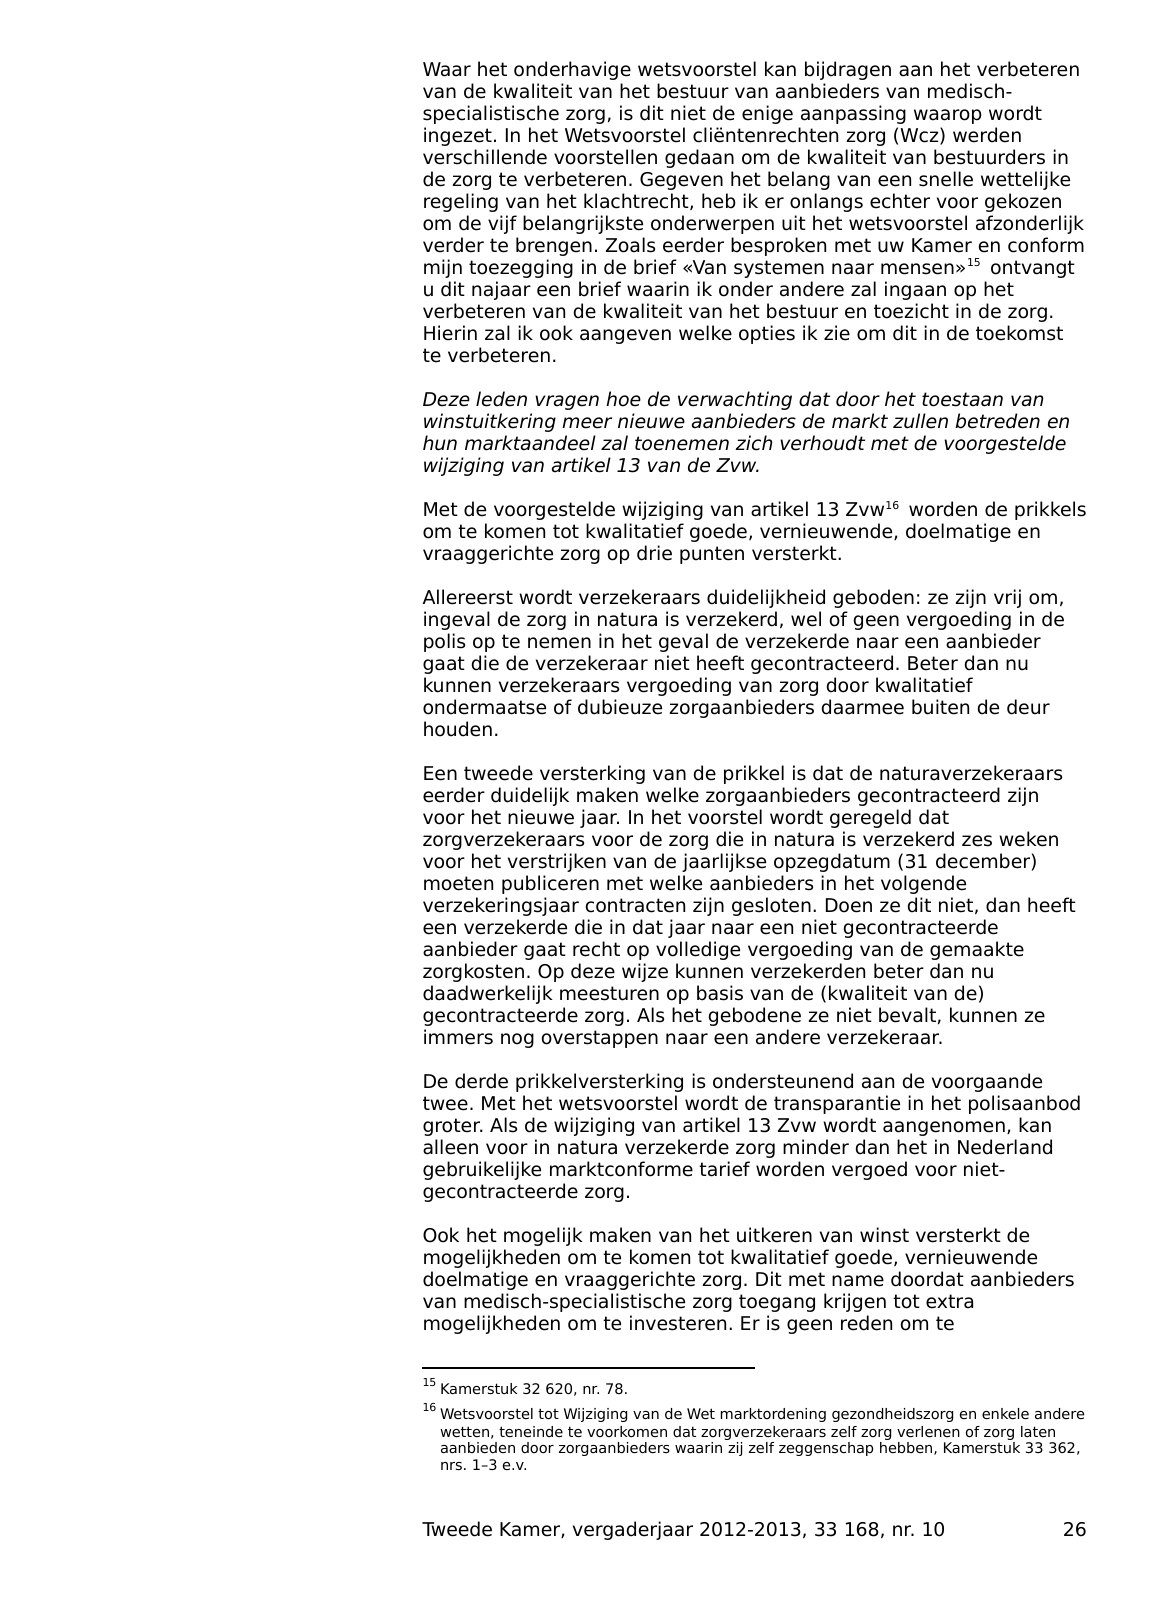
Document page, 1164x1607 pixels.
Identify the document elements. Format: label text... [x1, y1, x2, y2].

text Wetsvoorstel tot Wijziging van de Wet marktordening gezondheidszorg en enkele andere wetten, teneinde te voorkomen dat zorgverzekeraars zelf zorg verlenen of zorg laten aanbieden door zorgaanbieders waarin zij zelf zeggenschap hebben, Kamerstuk 33 362, nrs. 1–3 e.v. [422, 1402, 1087, 1474]
text Deze leden vragen hoe de verwachting dat door het toestaan van winstuitkering meer nieuwe aanbieders de markt zullen betreden en hun marktaandeel zal toenemen zich verhoudt met de voorgestelde wijziging van artikel 13 van de Zvw. [422, 389, 1087, 477]
text Een tweede versterking van de prikkel is dat de naturaverzekeraars eerder duidelijk maken welke zorgaanbieders gecontracteerd zijn voor het nieuwe jaar. In het voorstel wordt geregeld dat zorgverzekeraars voor de zorg die in natura is verzekerd zes weken voor het verstrijken van de jaarlijkse opzegdatum (31 december) moeten publiceren met welke aanbieders in het volgende verzekeringsjaar contracten zijn gesloten. Doen ze dit niet, dan heeft een verzekerde die in dat jaar naar een niet gecontracteerde aanbieder gaat recht op volledige vergoeding van de gemaakte zorgkosten. Op deze wijze kunnen verzekerden beter dan nu daadwerkelijk meesturen op basis van de (kwaliteit van de) gecontracteerde zorg. Als het gebodene ze niet bevalt, kunnen ze immers nog overstappen naar een andere verzekeraar. [422, 763, 1087, 1049]
text Ook het mogelijk maken van het uitkeren van winst versterkt de mogelijkheden om te komen tot kwalitatief goede, vernieuwende doelmatige en vraaggerichte zorg. Dit met name doordat aanbieders van medisch-specialistische zorg toegang krijgen tot extra mogelijkheden om te investeren. Er is geen reden om te [422, 1225, 1087, 1335]
text Allereerst wordt verzekeraars duidelijkheid geboden: ze zijn vrij om, ingeval de zorg in natura is verzekerd, wel of geen vergoeding in de polis op te nemen in het geval de verzekerde naar een aanbieder gaat die de verzekeraar niet heeft gecontracteerd. Beter dan nu kunnen verzekeraars vergoeding van zorg door kwalitatief ondermaatse of dubieuze zorgaanbieders daarmee buiten de deur houden. [422, 587, 1087, 741]
text Waar het onderhavige wetsvoorstel kan bijdragen aan het verbeteren van de kwaliteit van het bestuur van aanbieders van medisch-specialistische zorg, is dit niet de enige aanpassing waarop wordt ingezet. In het Wetsvoorstel cliëntenrechten zorg (Wcz) werden verschillende voorstellen gedaan om de kwaliteit van bestuurders in de zorg te verbeteren. Gegeven het belang van een snelle wettelijke regeling van het klachtrecht, heb ik er onlangs echter voor gekozen om de vijf belangrijkste onderwerpen uit het wetsvoorstel afzonderlijk verder te brengen. Zoals eerder besproken met uw Kamer en conform mijn toezegging in de brief «Van systemen naar mensen» ontvangt u dit najaar een brief waarin ik onder andere zal ingaan op het verbeteren van de kwaliteit van het bestuur en toezicht in de zorg. Hierin zal ik ook aangeven welke opties ik zie om dit in de toekomst te verbeteren. [422, 59, 1087, 367]
text Kamerstuk 32 620, nr. 78. [422, 1377, 1087, 1399]
text Met de voorgestelde wijziging van artikel 13 Zvw worden de prikkels om te komen tot kwalitatief goede, vernieuwende, doelmatige en vraaggerichte zorg op drie punten versterkt. [422, 499, 1087, 565]
text De derde prikkelversterking is ondersteunend aan de voorgaande twee. Met het wetsvoorstel wordt de transparantie in het polisaanbod groter. Als de wijziging van artikel 13 Zvw wordt aangenomen, kan alleen voor in natura verzekerde zorg minder dan het in Nederland gebruikelijke marktconforme tarief worden vergoed voor niet-gecontracteerde zorg. [422, 1071, 1087, 1203]
